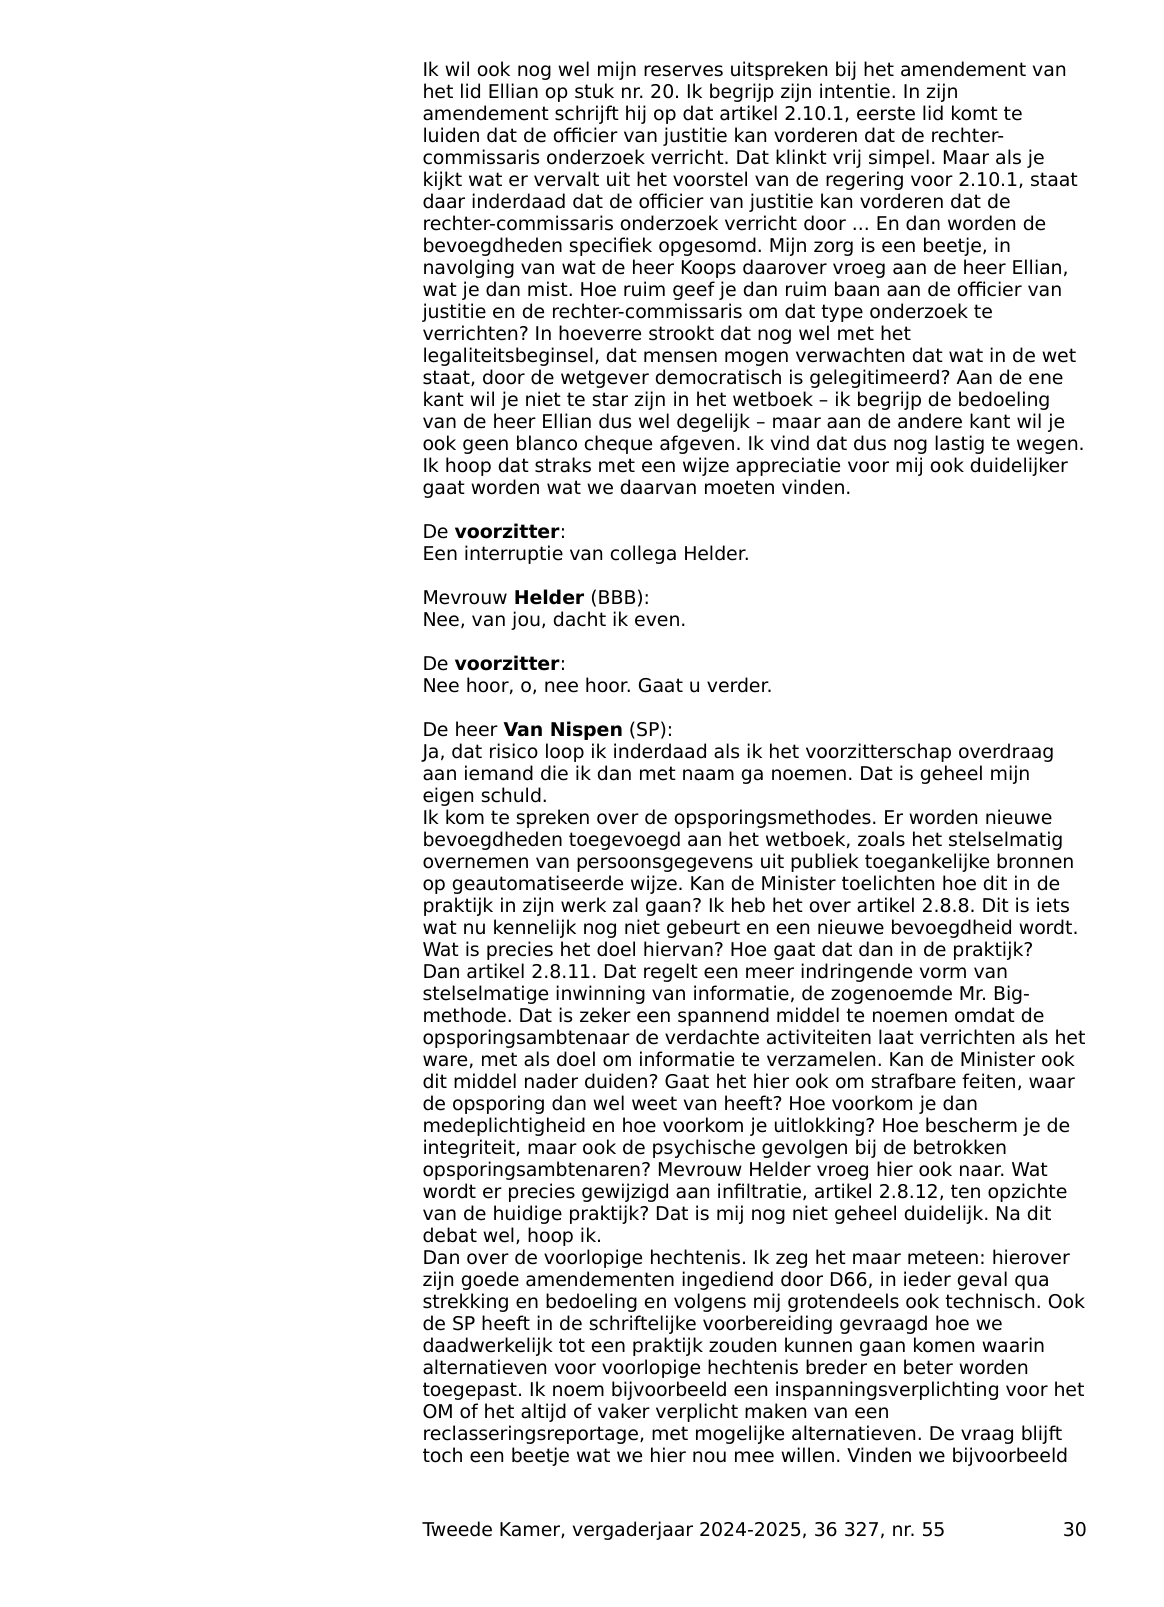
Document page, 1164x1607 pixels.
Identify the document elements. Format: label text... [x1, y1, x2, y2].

text Dan over de voorlopige hechtenis. Ik zeg het maar meteen: hierover zijn goede amendementen ingediend door D66, in ieder geval qua strekking en bedoeling en volgens mij grotendeels ook technisch. Ook de SP heeft in de schriftelijke voorbereiding gevraagd hoe we daadwerkelijk tot een praktijk zouden kunnen gaan komen waarin alternatieven voor voorlopige hechtenis breder en beter worden toegepast. Ik noem bijvoorbeeld een inspanningsverplichting voor het OM of het altijd of vaker verplicht maken van een reclasseringsreportage, met mogelijke alternatieven. De vraag blijft toch een beetje wat we hier nou mee willen. Vinden we bijvoorbeeld [422, 1247, 1087, 1467]
text De heer Van Nispen (SP): [422, 719, 1087, 741]
text Nee, van jou, dacht ik even. [422, 609, 1087, 631]
text Ik kom te spreken over de opsporingsmethodes. Er worden nieuwe bevoegdheden toegevoegd aan het wetboek, zoals het stelselmatig overnemen van persoonsgegevens uit publiek toegankelijke bronnen op geautomatiseerde wijze. Kan de Minister toelichten hoe dit in de praktijk in zijn werk zal gaan? Ik heb het over artikel 2.8.8. Dit is iets wat nu kennelijk nog niet gebeurt en een nieuwe bevoegdheid wordt. Wat is precies het doel hiervan? Hoe gaat dat dan in de praktijk? [422, 807, 1087, 961]
text Een interruptie van collega Helder. [422, 543, 1087, 565]
text Ja, dat risico loop ik inderdaad als ik het voorzitterschap overdraag aan iemand die ik dan met naam ga noemen. Dat is geheel mijn eigen schuld. [422, 741, 1087, 807]
text Nee hoor, o, nee hoor. Gaat u verder. [422, 675, 1087, 697]
text Dan artikel 2.8.11. Dat regelt een meer indringende vorm van stelselmatige inwinning van informatie, de zogenoemde Mr. Big-methode. Dat is zeker een spannend middel te noemen omdat de opsporingsambtenaar de verdachte activiteiten laat verrichten als het ware, met als doel om informatie te verzamelen. Kan de Minister ook dit middel nader duiden? Gaat het hier ook om strafbare feiten, waar de opsporing dan wel weet van heeft? Hoe voorkom je dan medeplichtigheid en hoe voorkom je uitlokking? Hoe bescherm je de integriteit, maar ook de psychische gevolgen bij de betrokken opsporingsambtenaren? Mevrouw Helder vroeg hier ook naar. Wat wordt er precies gewijzigd aan infiltratie, artikel 2.8.12, ten opzichte van de huidige praktijk? Dat is mij nog niet geheel duidelijk. Na dit debat wel, hoop ik. [422, 961, 1087, 1247]
text Ik wil ook nog wel mijn reserves uitspreken bij het amendement van het lid Ellian op stuk nr. 20. Ik begrijp zijn intentie. In zijn amendement schrijft hij op dat artikel 2.10.1, eerste lid komt te luiden dat de officier van justitie kan vorderen dat de rechter-commissaris onderzoek verricht. Dat klinkt vrij simpel. Maar als je kijkt wat er vervalt uit het voorstel van de regering voor 2.10.1, staat daar inderdaad dat de officier van justitie kan vorderen dat de rechter-commissaris onderzoek verricht door ... En dan worden de bevoegdheden specifiek opgesomd. Mijn zorg is een beetje, in navolging van wat de heer Koops daarover vroeg aan de heer Ellian, wat je dan mist. Hoe ruim geef je dan ruim baan aan de officier van justitie en de rechter-commissaris om dat type onderzoek te verrichten? In hoeverre strookt dat nog wel met het legaliteitsbeginsel, dat mensen mogen verwachten dat wat in de wet staat, door de wetgever democratisch is gelegitimeerd? Aan de ene kant wil je niet te star zijn in het wetboek – ik begrijp de bedoeling van de heer Ellian dus wel degelijk – maar aan de andere kant wil je ook geen blanco cheque afgeven. Ik vind dat dus nog lastig te wegen. Ik hoop dat straks met een wijze appreciatie voor mij ook duidelijker gaat worden wat we daarvan moeten vinden. [422, 59, 1087, 499]
text Mevrouw Helder (BBB): [422, 587, 1087, 609]
text De voorzitter: [422, 653, 1087, 675]
text De voorzitter: [422, 521, 1087, 543]
